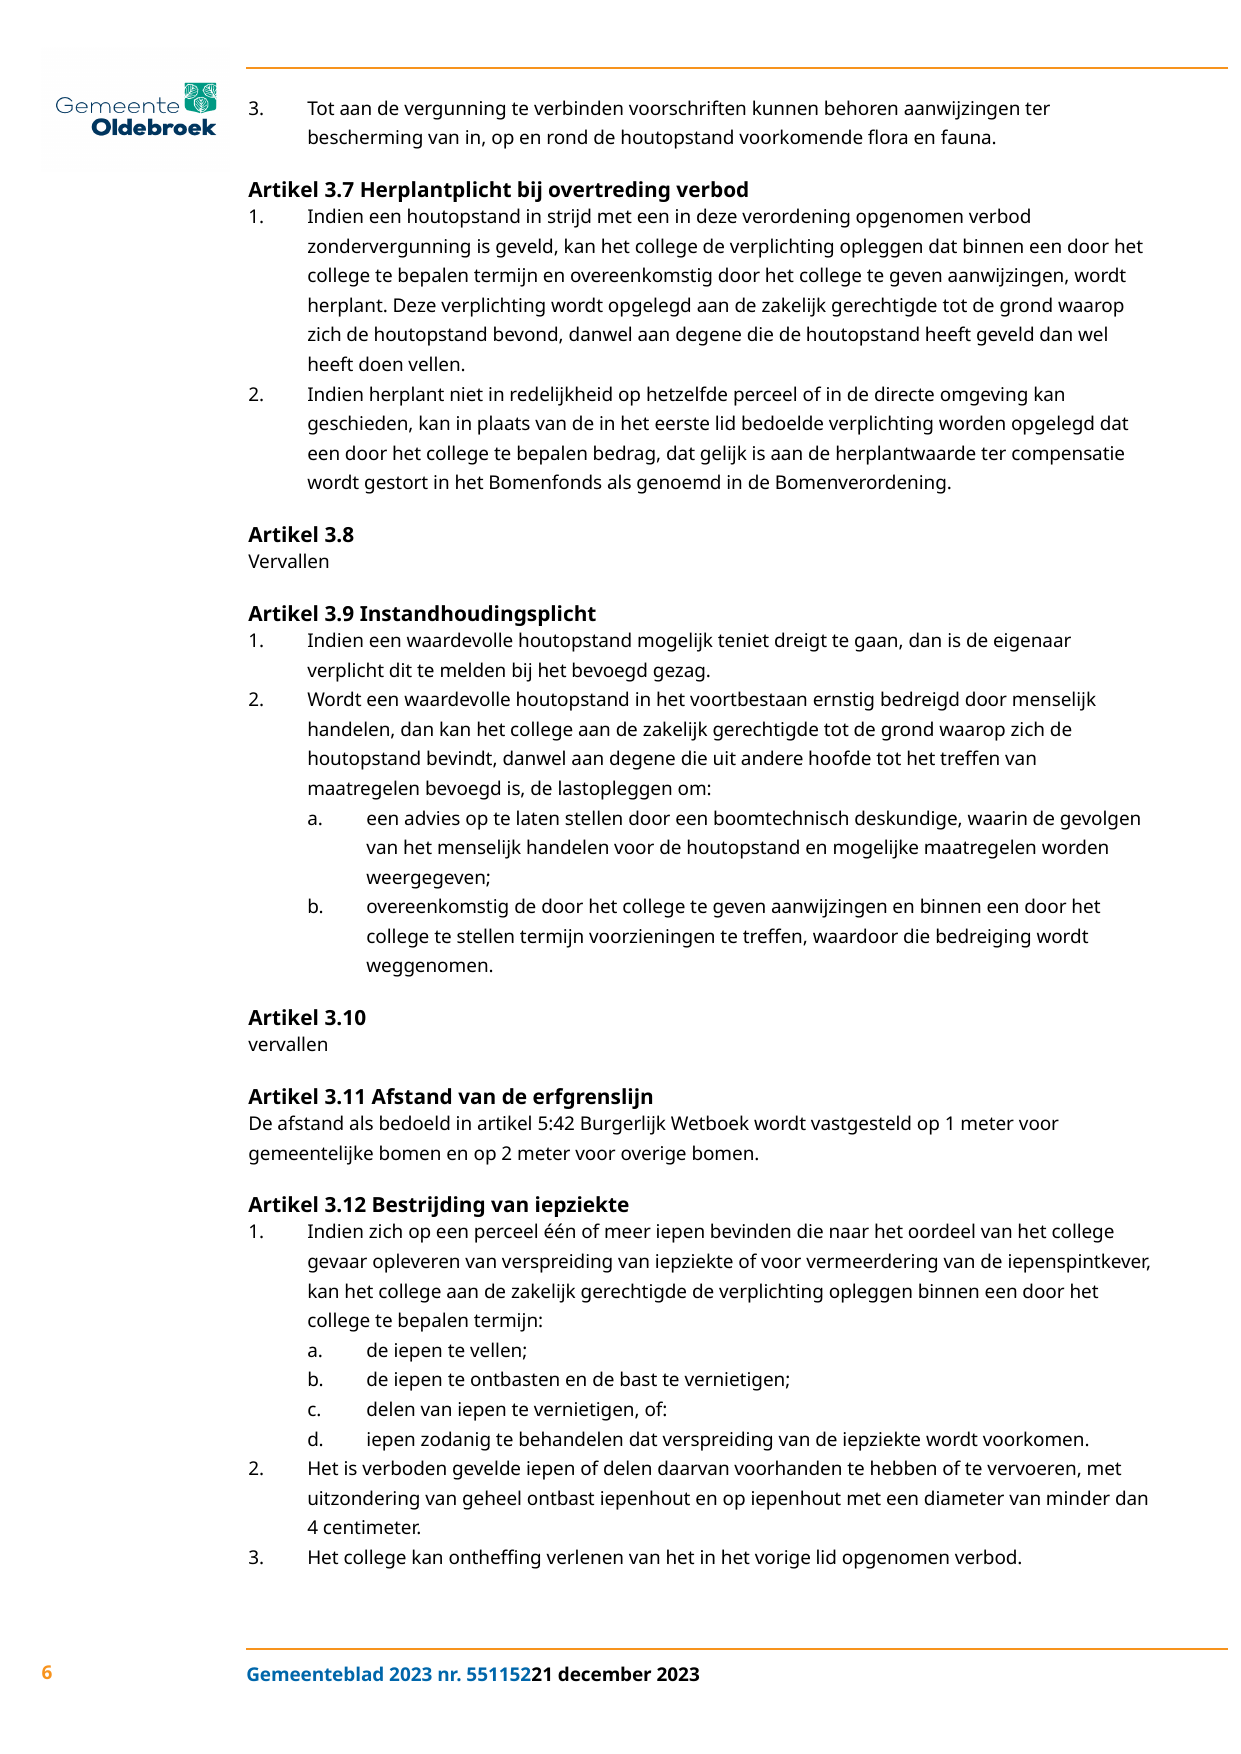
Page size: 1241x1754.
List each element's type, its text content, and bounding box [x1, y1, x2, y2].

text De afstand als bedoeld in artikel 5:42 Burgerlijk Wetboek wordt vastgesteld op 1 meter voor gemeentelijke bomen en op 2 meter voor overige bomen. [248, 1110, 1152, 1166]
list de iepen te ontbasten en de bast te vernietigen; [307, 1367, 1152, 1392]
list de iepen te vellen; [307, 1337, 1152, 1363]
list een advies op te laten stellen door een boomtechnisch deskundige, waarin de gevolgen van het menselijk handelen voor de houtopstand en mogelijke maatregelen worden weergegeven; [307, 805, 1152, 889]
list Indien herplant niet in redelijkheid op hetzelfde perceel of in de directe omgeving kan geschieden, kan in plaats van de in het eerste lid bedoelde verplichting worden opgelegd dat een door het college te bepalen bedrag, dat gelijk is aan de herplantwaarde ter compensatie wordt gestort in het Bomenfonds als genoemd in de Bomenverordening. [248, 381, 1152, 495]
text vervallen [248, 1031, 1152, 1057]
list overeenkomstig de door het college te geven aanwijzingen en binnen een door het college te stellen termijn voorzieningen te treffen, waardoor die bedreiging wordt weggenomen. [307, 893, 1152, 978]
list delen van iepen te vernietigen, of: [307, 1396, 1152, 1422]
list Wordt een waardevolle houtopstand in het voortbestaan ernstig bedreigd door menselijk handelen, dan kan het college aan de zakelijk gerechtigde tot de grond waarop zich de houtopstand bevindt, danwel aan degene die uit andere hoofde tot het treffen van maatregelen bevoegd is, de lastopleggen om: [248, 686, 1152, 801]
list Het college kan ontheffing verlenen van het in het vorige lid opgenomen verbod. [248, 1544, 1152, 1570]
picture [41, 47, 231, 172]
text Artikel 3.9 Instandhoudingsplicht [248, 599, 1152, 627]
list Indien een houtopstand in strijd met een in deze verordening opgenomen verbod zondervergunning is geveld, kan het college de verplichting opleggen dat binnen een door het college te bepalen termijn en overeenkomstig door het college te geven aanwijzingen, wordt herplant. Deze verplichting wordt opgelegd aan de zakelijk gerechtigde tot de grond waarop zich de houtopstand bevond, danwel aan degene die de houtopstand heeft geveld dan wel heeft doen vellen. [248, 203, 1152, 377]
list Indien zich op een perceel één of meer iepen bevinden die naar het oordeel van het college gevaar opleveren van verspreiding van iepziekte of voor vermeerdering van de iepenspintkever, kan het college aan de zakelijk gerechtigde de verplichting opleggen binnen een door het college te bepalen termijn: [248, 1219, 1152, 1333]
text Vervallen [248, 548, 1152, 574]
list Tot aan de vergunning te verbinden voorschriften kunnen behoren aanwijzingen ter bescherming van in, op en rond de houtopstand voorkomende flora en fauna. [248, 95, 1152, 150]
list iepen zodanig te behandelen dat verspreiding van de iepziekte wordt voorkomen. [307, 1426, 1152, 1452]
list Indien een waardevolle houtopstand mogelijk teniet dreigt te gaan, dan is de eigenaar verplicht dit te melden bij het bevoegd gezag. [248, 627, 1152, 682]
list Het is verboden gevelde iepen of delen daarvan voorhanden te hebben of te vervoeren, met uitzondering van geheel ontbast iepenhout en op iepenhout met een diameter van minder dan 4 centimeter. [248, 1455, 1152, 1540]
text Artikel 3.12 Bestrijding van iepziekte [248, 1190, 1152, 1219]
text Artikel 3.7 Herplantplicht bij overtreding verbod [248, 175, 1152, 203]
text Artikel 3.11 Afstand van de erfgrenslijn [248, 1082, 1152, 1110]
text Artikel 3.8 [248, 520, 1152, 548]
text Artikel 3.10 [248, 1003, 1152, 1031]
